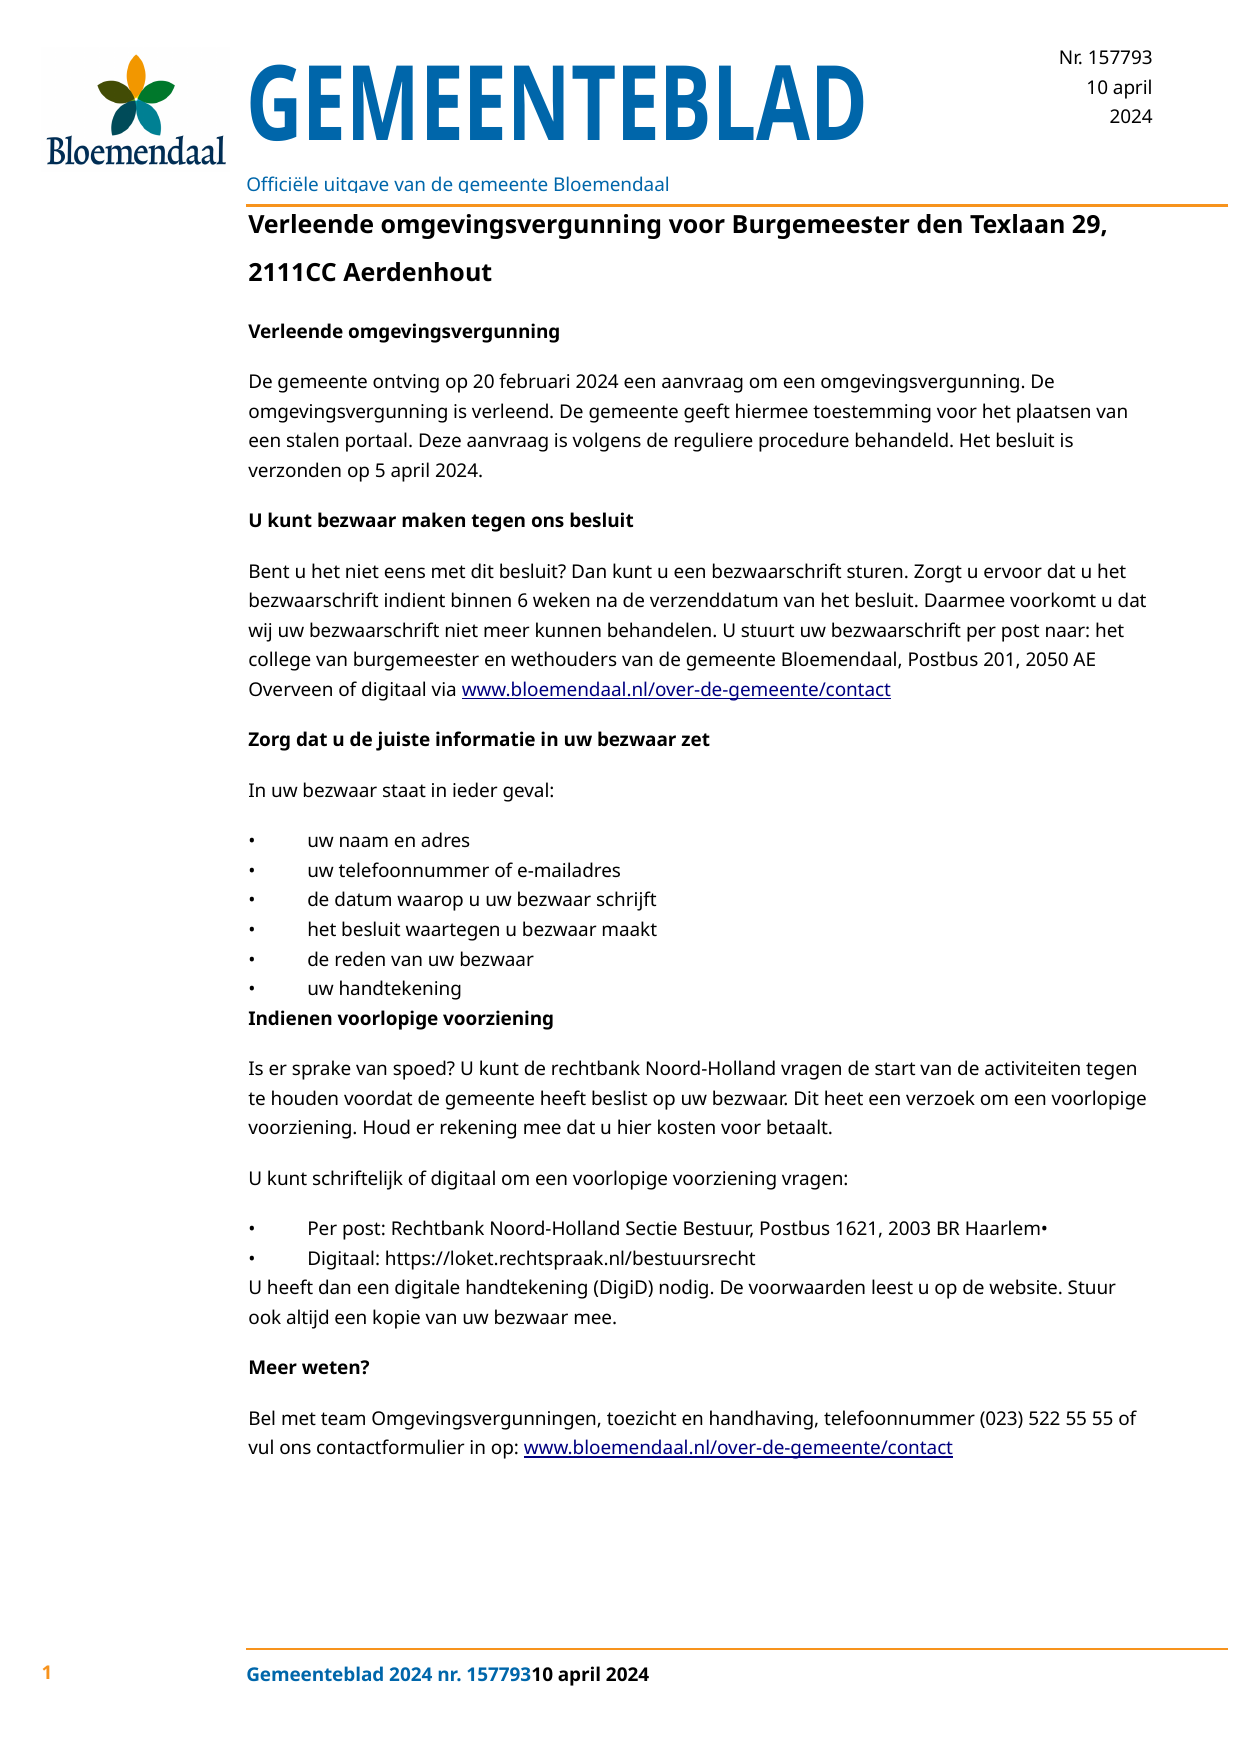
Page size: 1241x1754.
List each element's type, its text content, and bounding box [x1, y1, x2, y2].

list Digitaal: https://loket.rechtspraak.nl/bestuursrecht [248, 1245, 1152, 1271]
text Zorg dat u de juiste informatie in uw bezwaar zet [248, 727, 1152, 752]
text U heeft dan een digitale handtekening (DigiD) nodig. De voorwaarden leest u op de website. Stuur ook altijd een kopie van uw bezwaar mee. [248, 1274, 1152, 1330]
picture [41, 47, 231, 172]
text U kunt bezwaar maken tegen ons besluit [248, 507, 1152, 533]
text Verleende omgevingsvergunning [248, 318, 1152, 344]
list de reden van uw bezwaar [248, 946, 1152, 972]
text Bel met team Omgevingsvergunningen, toezicht en handhaving, telefoonnummer (023) 522 55 55 of vul ons contactformulier in op: www.bloemendaal.nl/over-de-gemeente/contact [248, 1405, 1152, 1460]
text Meer weten? [248, 1354, 1152, 1380]
text In uw bezwaar staat in ieder geval: [248, 777, 1152, 803]
text U kunt schriftelijk of digitaal om een voorlopige voorziening vragen: [248, 1165, 1152, 1191]
text De gemeente ontving op 20 februari 2024 een aanvraag om een omgevingsvergunning. De omgevingsvergunning is verleend. De gemeente geeft hiermee toestemming voor het plaatsen van een stalen portaal. Deze aanvraag is volgens de reguliere procedure behandeld. Het besluit is verzonden op 5 april 2024. [248, 368, 1152, 483]
list Per post: Rechtbank Noord-Holland Sectie Bestuur, Postbus 1621, 2003 BR Haarlem• [248, 1215, 1152, 1241]
text Bent u het niet eens met dit besluit? Dan kunt u een bezwaarschrift sturen. Zorgt u ervoor dat u het bezwaarschrift indient binnen 6 weken na de verzenddatum van het besluit. Daarmee voorkomt u dat wij uw bezwaarschrift niet meer kunnen behandelen. U stuurt uw bezwaarschrift per post naar: het college van burgemeester en wethouders van de gemeente Bloemendaal, Postbus 201, 2050 AE Overveen of digitaal via www.bloemendaal.nl/over-de-gemeente/contact [248, 558, 1152, 702]
list uw telefoonnummer of e-mailadres [248, 857, 1152, 883]
list uw naam en adres [248, 827, 1152, 853]
text Verleende omgevingsvergunning voor Burgemeester den Texlaan 29, 2111CC Aerdenhout [248, 207, 1152, 288]
list het besluit waartegen u bezwaar maakt [248, 916, 1152, 942]
list uw handtekening [248, 975, 1152, 1001]
text Is er sprake van spoed? U kunt de rechtbank Noord-Holland vragen de start van de activiteiten tegen te houden voordat de gemeente heeft beslist op uw bezwaar. Dit heet een verzoek om een voorlopige voorziening. Houd er rekening mee dat u hier kosten voor betaalt. [248, 1055, 1152, 1140]
text Indienen voorlopige voorziening [248, 1005, 1152, 1031]
list de datum waarop u uw bezwaar schrijft [248, 887, 1152, 912]
